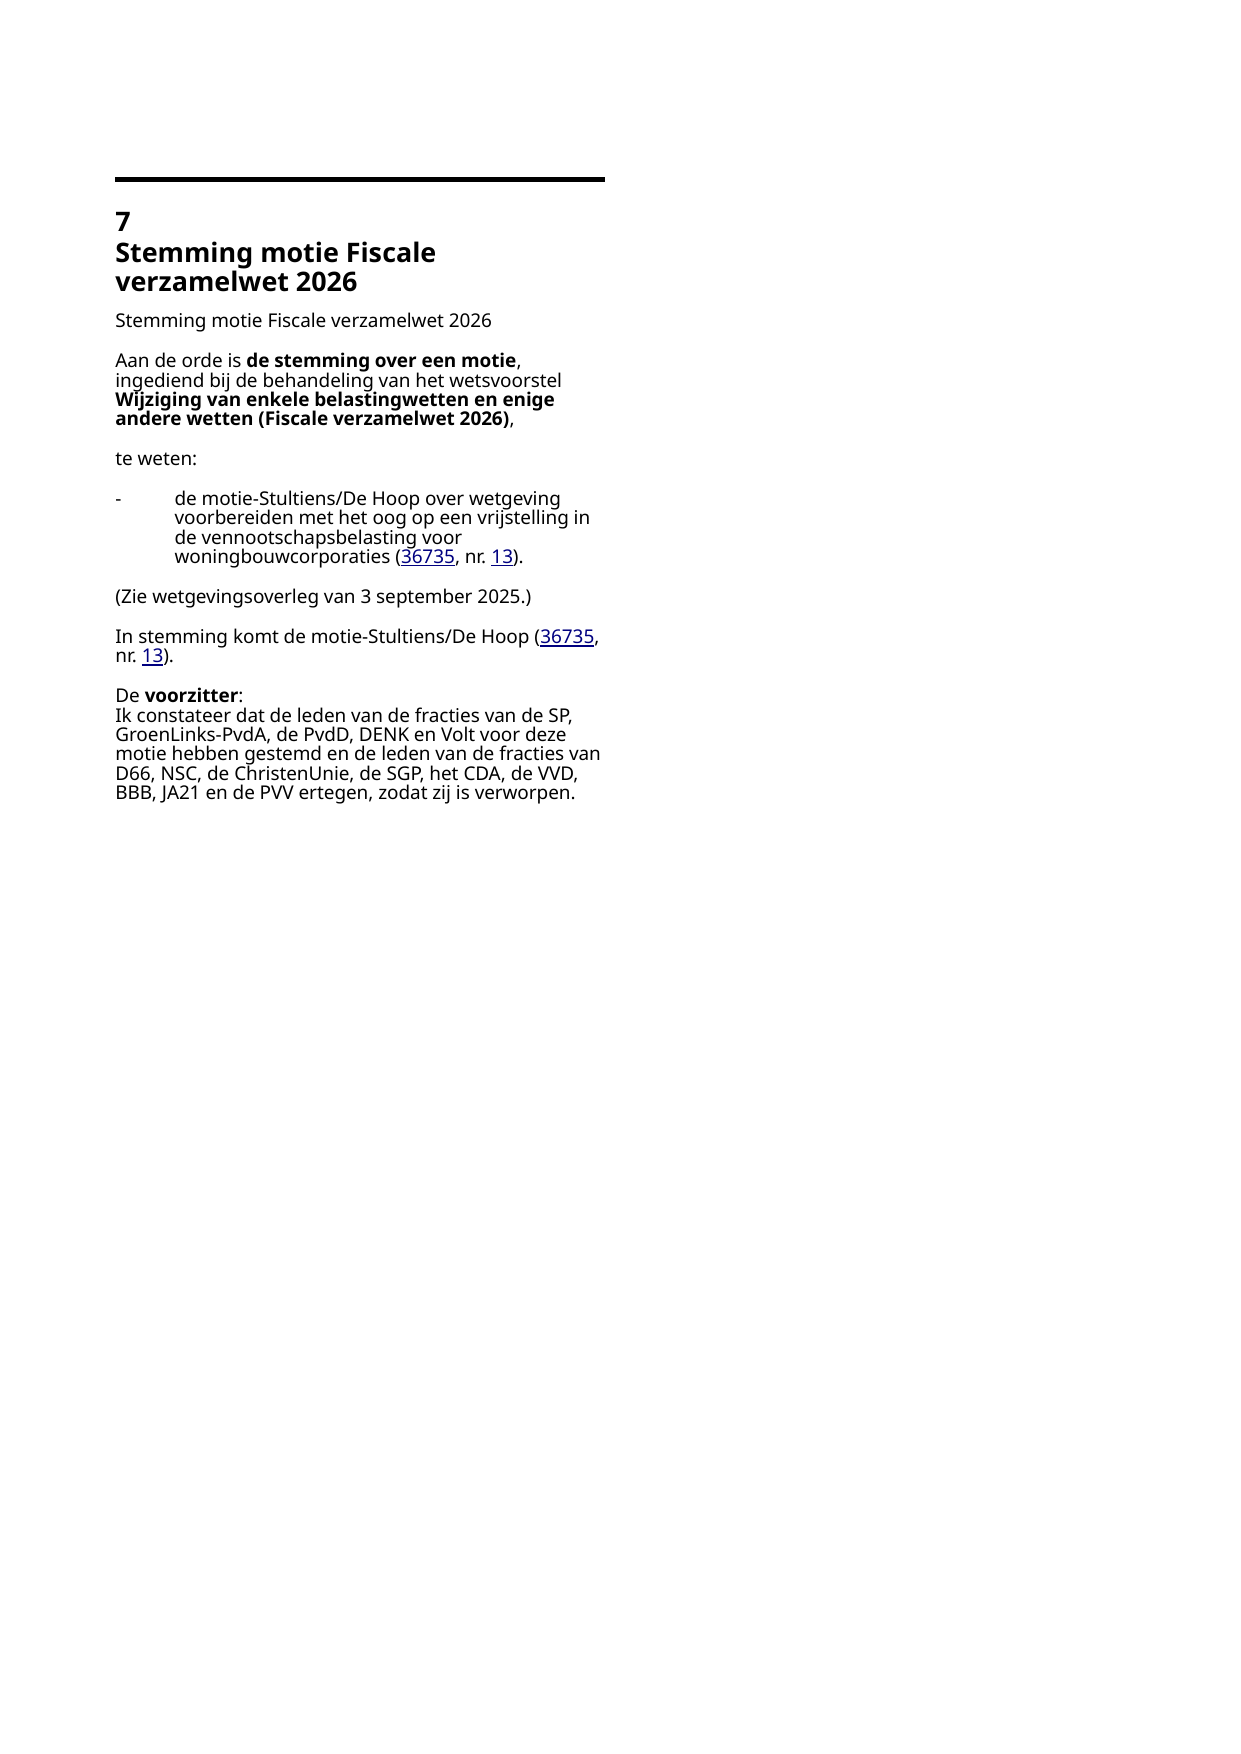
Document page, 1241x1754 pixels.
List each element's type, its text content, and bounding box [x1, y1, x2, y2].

text 7 [115, 203, 605, 239]
text te weten: [115, 450, 605, 469]
text Stemming motie Fiscale verzamelwet 2026 [115, 312, 605, 332]
text Ik constateer dat de leden van de fracties van de SP, GroenLinks-PvdA, de PvdD, DENK en Volt voor deze motie hebben gestemd en de leden van de fracties van D66, NSC, de ChristenUnie, de SGP, het CDA, de VVD, BBB, JA21 en de PVV ertegen, zodat zij is verworpen. [115, 707, 605, 803]
text In stemming komt de motie-Stultiens/De Hoop (36735, nr. 13). [115, 628, 605, 667]
text Stemming motie Fiscale verzamelwet 2026 [115, 239, 605, 312]
text (Zie wetgevingsoverleg van 3 september 2025.) [115, 588, 605, 607]
text De voorzitter: [115, 687, 605, 707]
text Aan de orde is de stemming over een motie, ingediend bij de behandeling van het wetsvoorstel Wijziging van enkele belastingwetten en enige andere wetten (Fiscale verzamelwet 2026), [115, 352, 605, 429]
list de motie-Stultiens/De Hoop over wetgeving voorbereiden met het oog op een vrijstelling in de vennootschapsbelasting voor woningbouwcorporaties (36735, nr. 13). [115, 490, 605, 567]
